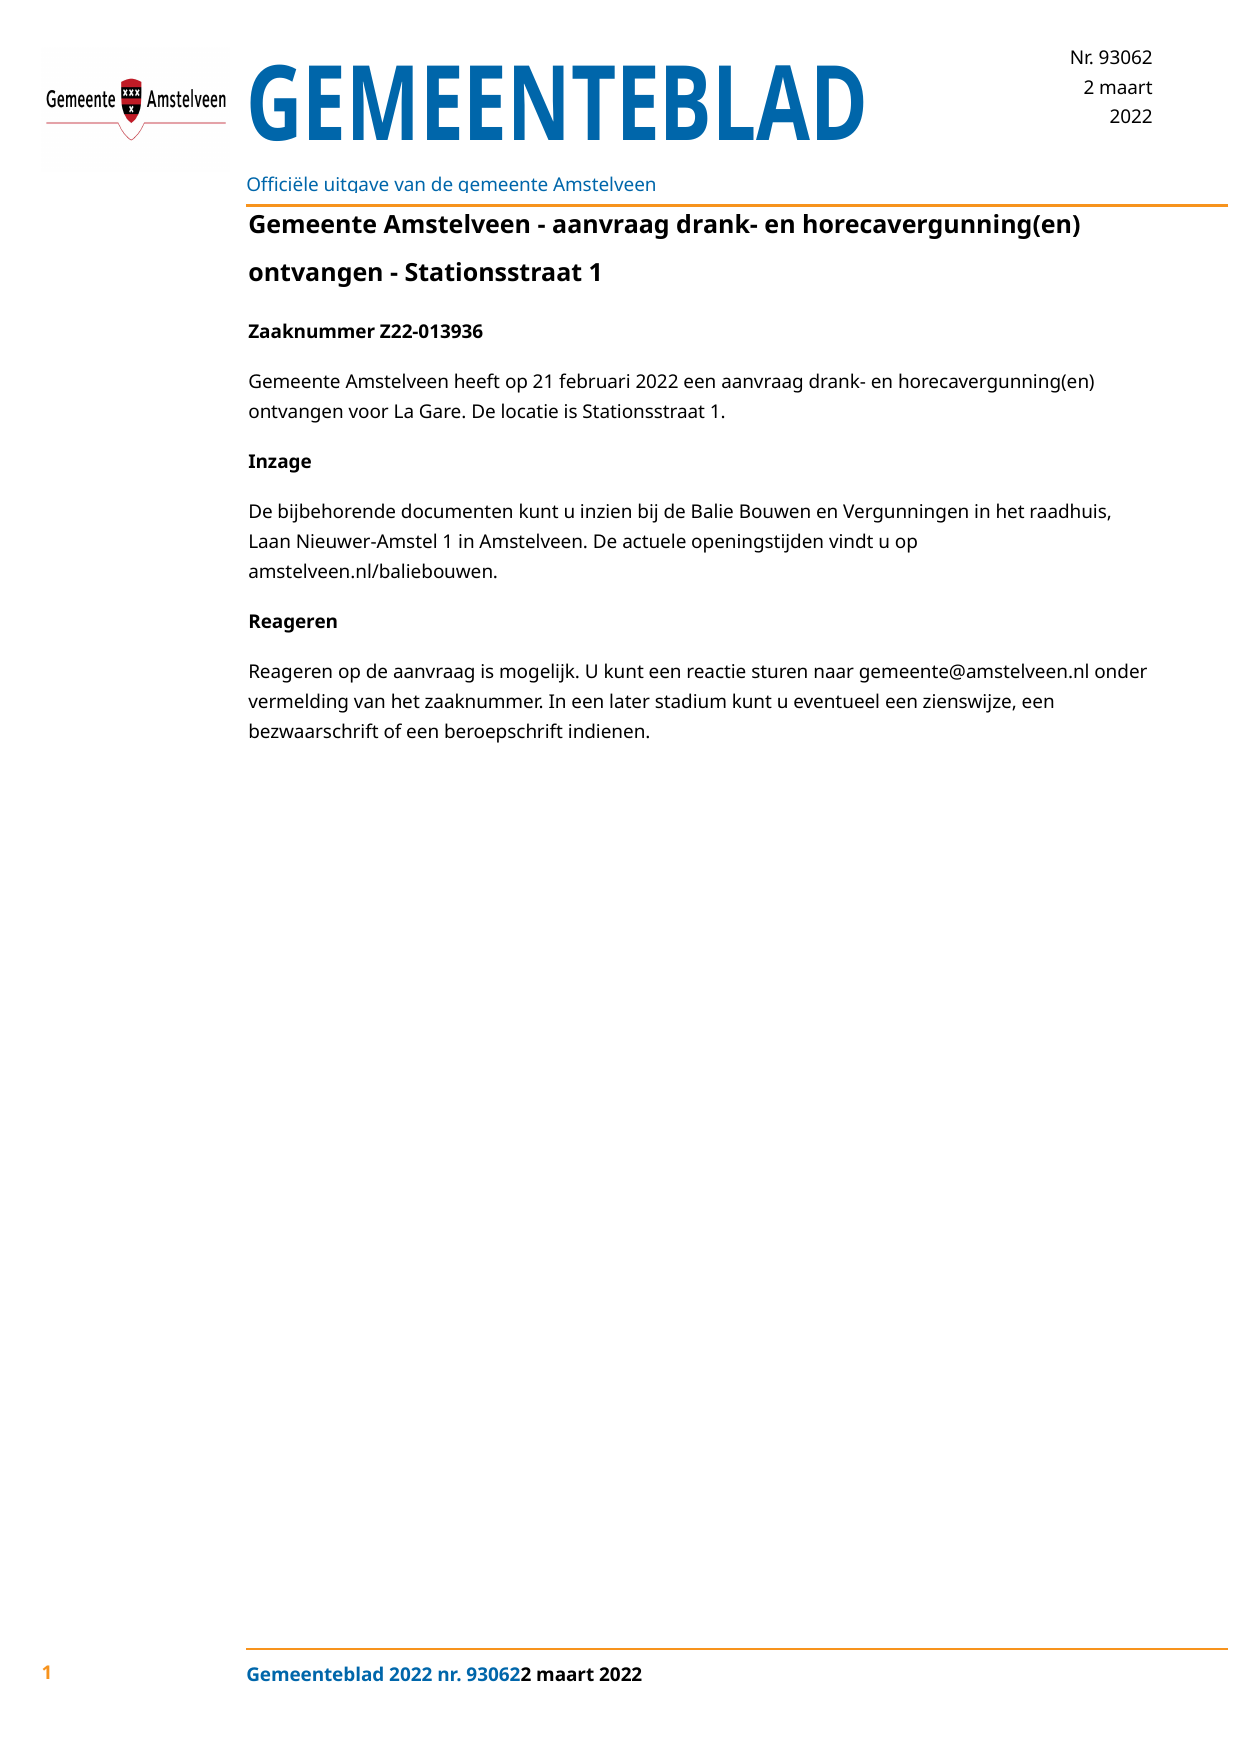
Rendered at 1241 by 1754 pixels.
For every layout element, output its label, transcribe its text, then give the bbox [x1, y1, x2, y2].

text Inzage [248, 448, 1152, 474]
text Gemeente Amstelveen heeft op 21 februari 2022 een aanvraag drank- en horecavergunning(en) ontvangen voor La Gare. De locatie is Stationsstraat 1. [248, 368, 1152, 424]
text De bijbehorende documenten kunt u inzien bij de Balie Bouwen en Vergunningen in het raadhuis, Laan Nieuwer-Amstel 1 in Amstelveen. De actuele openingstijden vindt u op amstelveen.nl/baliebouwen. [248, 499, 1152, 584]
text Reageren op de aanvraag is mogelijk. U kunt een reactie sturen naar gemeente@amstelveen.nl onder vermelding van het zaaknummer. In een later stadium kunt u eventueel een zienswijze, een bezwaarschrift of een beroepschrift indienen. [248, 659, 1152, 744]
picture [41, 47, 231, 172]
text Gemeente Amstelveen - aanvraag drank- en horecavergunning(en) ontvangen - Stationsstraat 1 [248, 207, 1152, 288]
text Zaaknummer Z22-013936 [248, 318, 1152, 344]
text Reageren [248, 608, 1152, 634]
